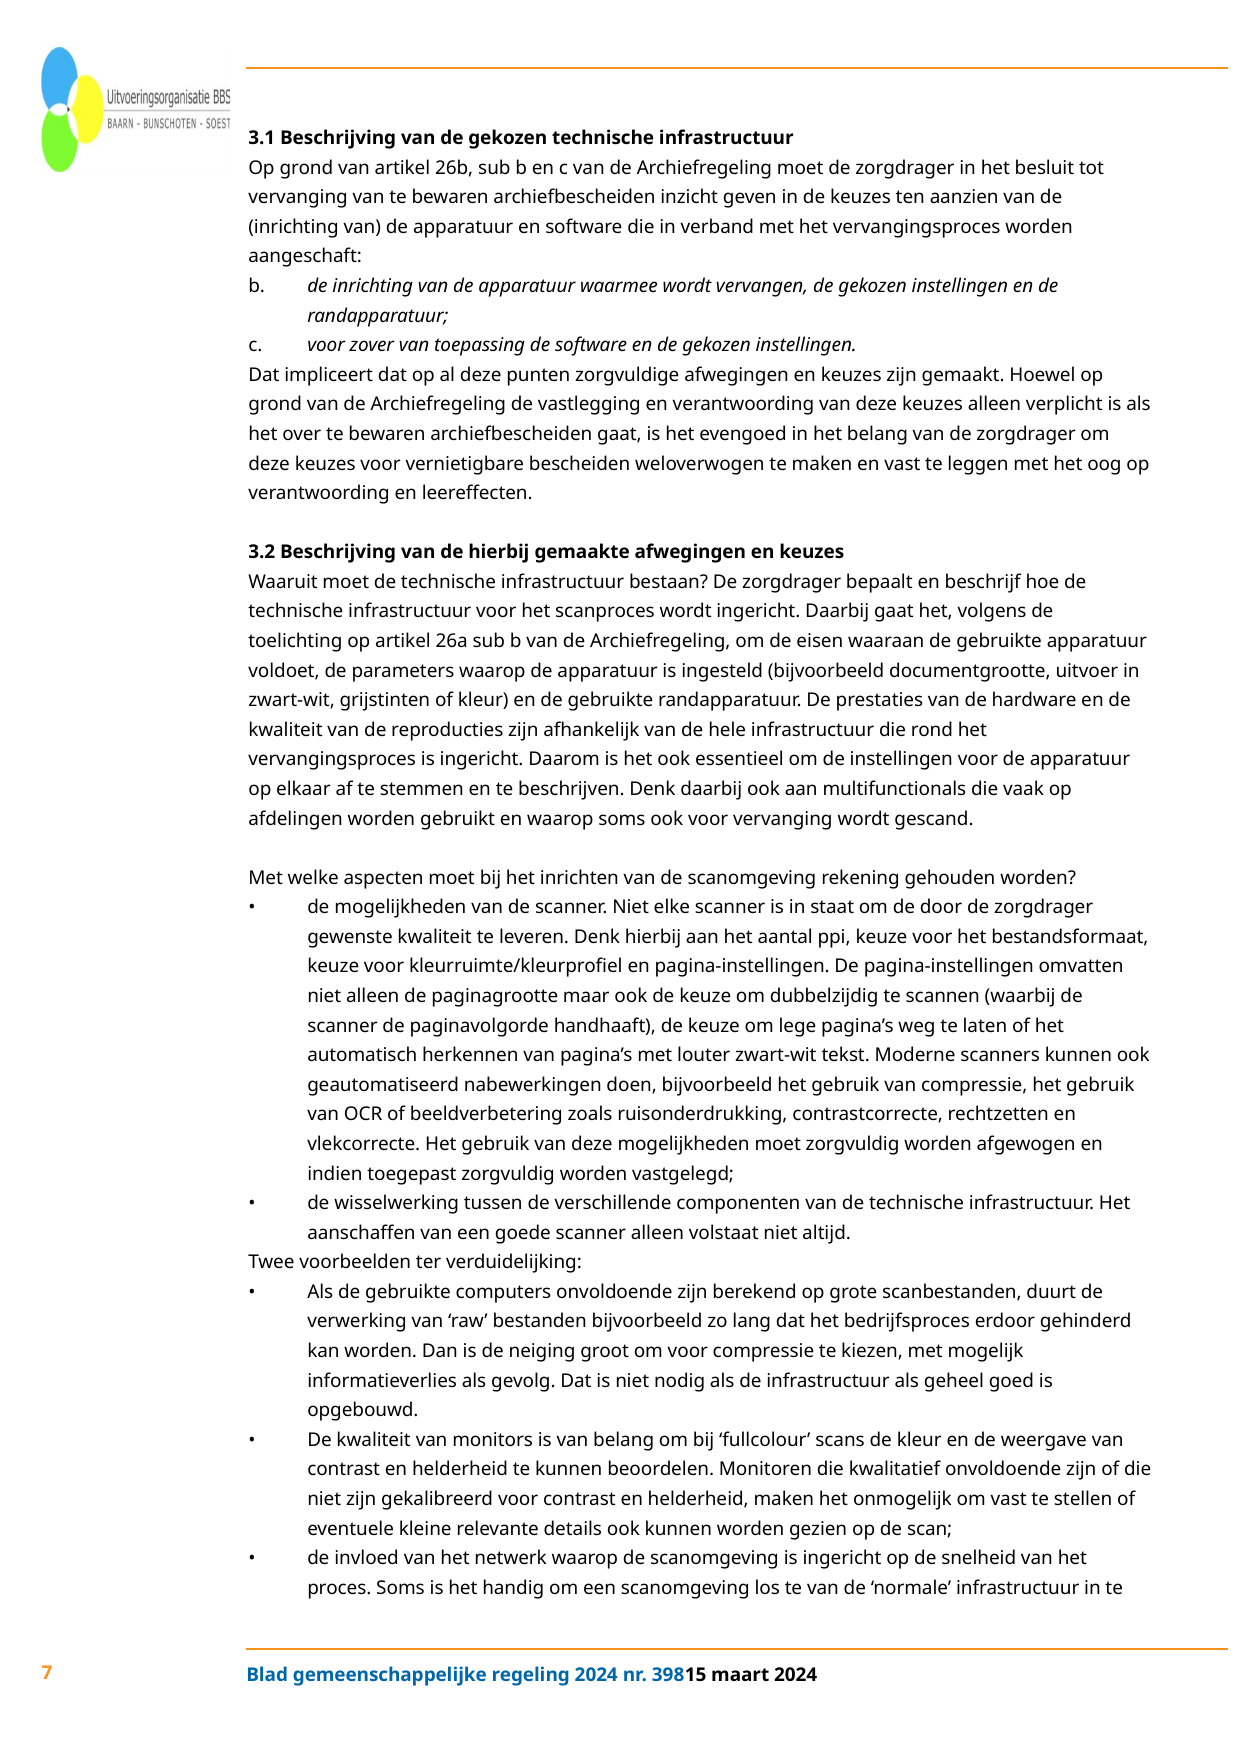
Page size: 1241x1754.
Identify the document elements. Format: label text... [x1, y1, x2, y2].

text Op grond van artikel 26b, sub b en c van de Archiefregeling moet de zorgdrager in het besluit tot vervanging van te bewaren archiefbescheiden inzicht geven in de keuzes ten aanzien van de (inrichting van) de apparatuur en software die in verband met het vervangingsproces worden aangeschaft: [248, 154, 1152, 268]
list voor zover van toepassing de software en de gekozen instellingen. [248, 331, 1152, 357]
list de inrichting van de apparatuur waarmee wordt vervangen, de gekozen instellingen en de randapparatuur; [248, 272, 1152, 328]
list Als de gebruikte computers onvoldoende zijn berekend op grote scanbestanden, duurt de verwerking van ‘raw’ bestanden bijvoorbeeld zo lang dat het bedrijfsproces erdoor gehinderd kan worden. Dan is de neiging groot om voor compressie te kiezen, met mogelijk informatieverlies als gevolg. Dat is niet nodig als de infrastructuur als geheel goed is opgebouwd. [248, 1278, 1152, 1422]
text 3.1 Beschrijving van de gekozen technische infrastructuur [248, 124, 1152, 150]
text Dat impliceert dat op al deze punten zorgvuldige afwegingen en keuzes zijn gemaakt. Hoewel op grond van de Archiefregeling de vastlegging en verantwoording van deze keuzes alleen verplicht is als het over te bewaren archiefbescheiden gaat, is het evengoed in het belang van de zorgdrager om deze keuzes voor vernietigbare bescheiden weloverwogen te maken en vast te leggen met het oog op verantwoording en leereffecten. [248, 361, 1152, 505]
text Twee voorbeelden ter verduidelijking: [248, 1248, 1152, 1274]
list de mogelijkheden van de scanner. Niet elke scanner is in staat om de door de zorgdrager gewenste kwaliteit te leveren. Denk hierbij aan het aantal ppi, keuze voor het bestandsformaat, keuze voor kleurruimte/kleurprofiel en pagina-instellingen. De pagina-instellingen omvatten niet alleen de paginagrootte maar ook de keuze om dubbelzijdig te scannen (waarbij de scanner de paginavolgorde handhaaft), de keuze om lege pagina’s weg te laten of het automatisch herkennen van pagina’s met louter zwart-wit tekst. Moderne scanners kunnen ook geautomatiseerd nabewerkingen doen, bijvoorbeeld het gebruik van compressie, het gebruik van OCR of beeldverbetering zoals ruisonderdrukking, contrastcorrecte, rechtzetten en vlekcorrecte. Het gebruik van deze mogelijkheden moet zorgvuldig worden afgewogen en indien toegepast zorgvuldig worden vastgelegd; [248, 893, 1152, 1186]
text Waaruit moet de technische infrastructuur bestaan? De zorgdrager bepaalt en beschrijf hoe de technische infrastructuur voor het scanproces wordt ingericht. Daarbij gaat het, volgens de toelichting op artikel 26a sub b van de Archiefregeling, om de eisen waaraan de gebruikte apparatuur voldoet, de parameters waarop de apparatuur is ingesteld (bijvoorbeeld documentgrootte, uitvoer in zwart-wit, grijstinten of kleur) en de gebruikte randapparatuur. De prestaties van de hardware en de kwaliteit van de reproducties zijn afhankelijk van de hele infrastructuur die rond het vervangingsproces is ingericht. Daarom is het ook essentieel om de instellingen voor de apparatuur op elkaar af te stemmen en te beschrijven. Denk daarbij ook aan multifunctionals die vaak op afdelingen worden gebruikt en waarop soms ook voor vervanging wordt gescand. [248, 568, 1152, 831]
list de invloed van het netwerk waarop de scanomgeving is ingericht op de snelheid van het proces. Soms is het handig om een scanomgeving los te van de ‘normale’ infrastructuur in te [248, 1544, 1152, 1600]
list De kwaliteit van monitors is van belang om bij ‘fullcolour’ scans de kleur en de weergave van contrast en helderheid te kunnen beoordelen. Monitoren die kwalitatief onvoldoende zijn of die niet zijn gekalibreerd voor contrast en helderheid, maken het onmogelijk om vast te stellen of eventuele kleine relevante details ook kunnen worden gezien op de scan; [248, 1426, 1152, 1541]
picture [41, 47, 231, 172]
text 3.2 Beschrijving van de hierbij gemaakte afwegingen en keuzes [248, 538, 1152, 564]
list de wisselwerking tussen de verschillende componenten van de technische infrastructuur. Het aanschaffen van een goede scanner alleen volstaat niet altijd. [248, 1189, 1152, 1245]
text Met welke aspecten moet bij het inrichten van de scanomgeving rekening gehouden worden? [248, 864, 1152, 890]
